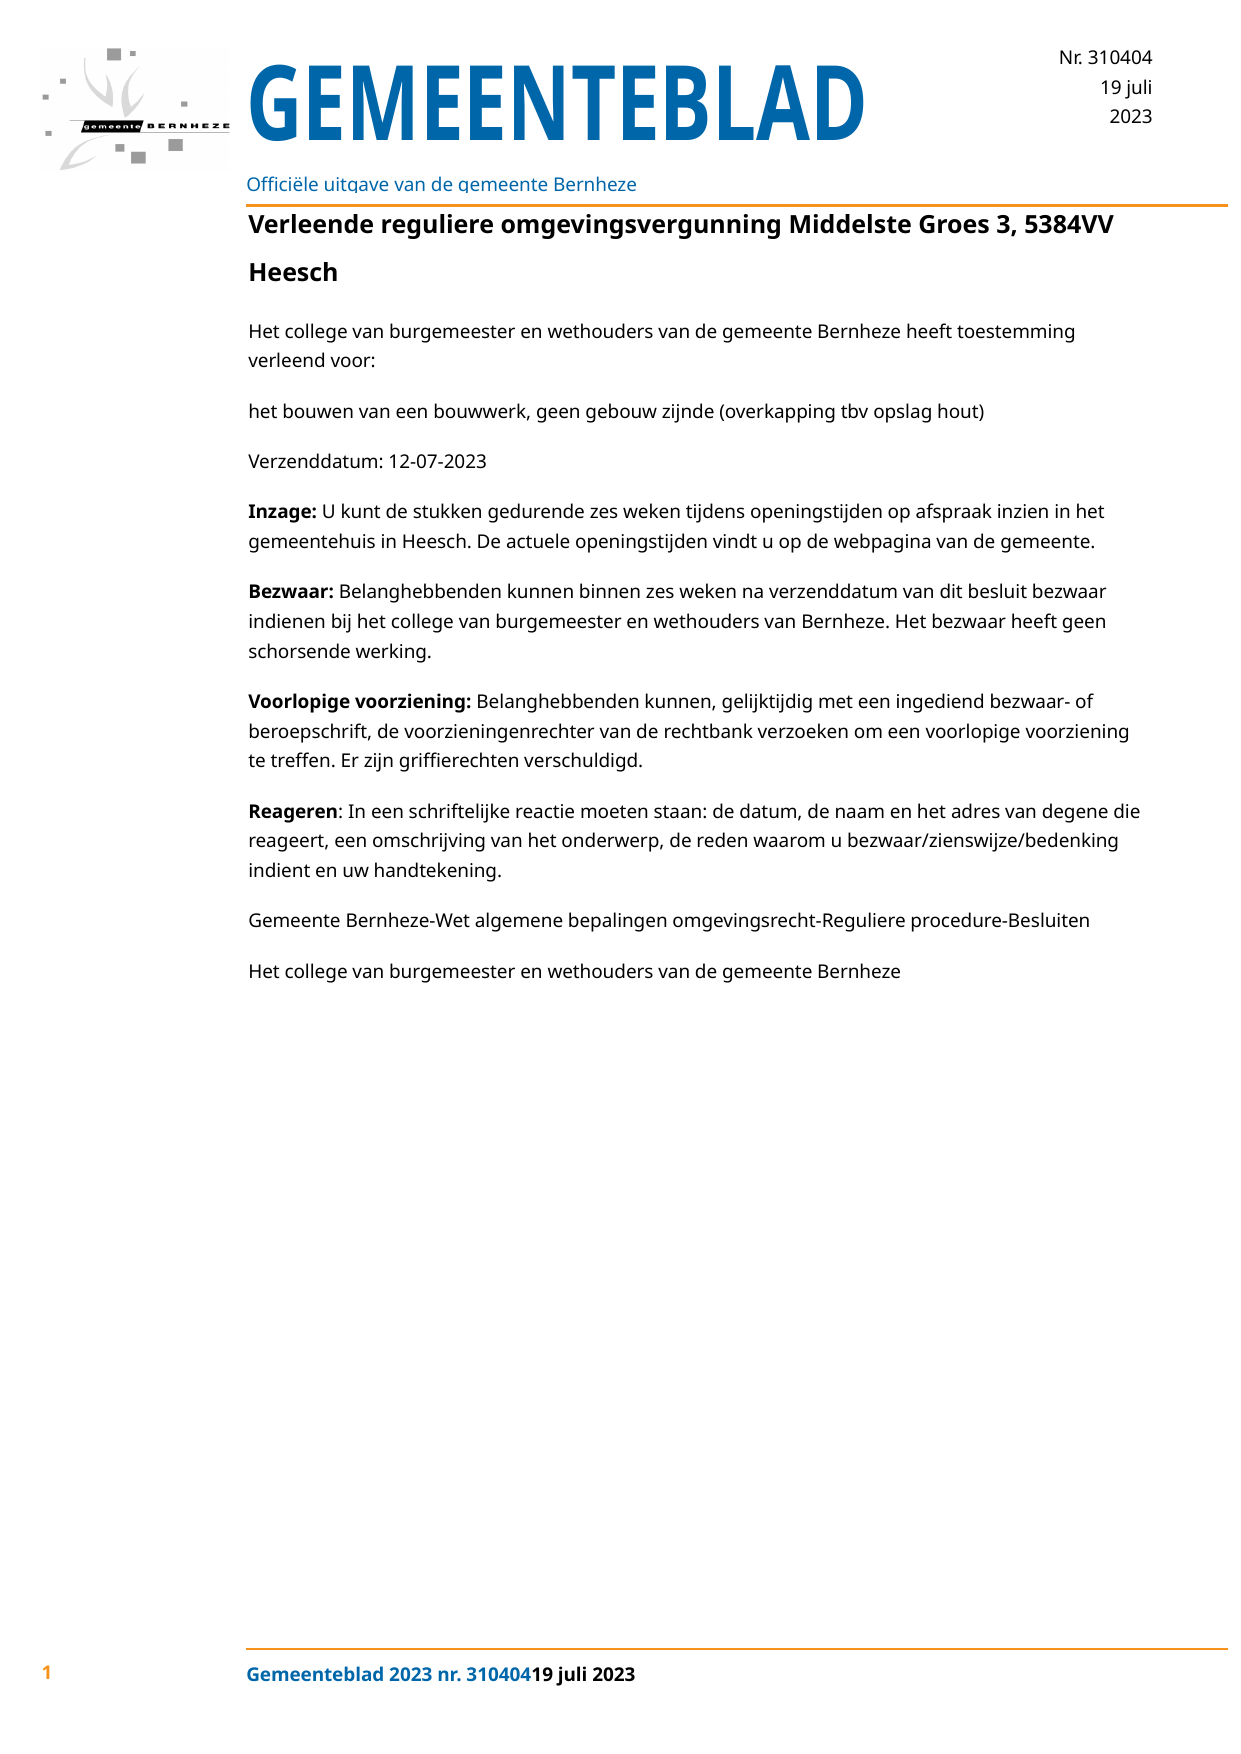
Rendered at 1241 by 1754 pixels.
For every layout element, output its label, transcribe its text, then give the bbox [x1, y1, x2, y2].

text het bouwen van een bouwwerk, geen gebouw zijnde (overkapping tbv opslag hout) [248, 398, 1152, 424]
text Inzage: U kunt de stukken gedurende zes weken tijdens openingstijden op afspraak inzien in het gemeentehuis in Heesch. De actuele openingstijden vindt u op de webpagina van de gemeente. [248, 499, 1152, 554]
text Het college van burgemeester en wethouders van de gemeente Bernheze heeft toestemming verleend voor: [248, 318, 1152, 373]
text Reageren: In een schriftelijke reactie moeten staan: de datum, de naam en het adres van degene die reageert, een omschrijving van het onderwerp, de reden waarom u bezwaar/zienswijze/bedenking indient en uw handtekening. [248, 798, 1152, 883]
text Voorlopige voorziening: Belanghebbenden kunnen, gelijktijdig met een ingediend bezwaar- of beroepschrift, de voorzieningenrechter van de rechtbank verzoeken om een voorlopige voorziening te treffen. Er zijn griffierechten verschuldigd. [248, 688, 1152, 773]
text Het college van burgemeester en wethouders van de gemeente Bernheze [248, 958, 1152, 984]
text Bezwaar: Belanghebbenden kunnen binnen zes weken na verzenddatum van dit besluit bezwaar indienen bij het college van burgemeester en wethouders van Bernheze. Het bezwaar heeft geen schorsende werking. [248, 579, 1152, 664]
text Verzenddatum: 12-07-2023 [248, 448, 1152, 474]
text Verleende reguliere omgevingsvergunning Middelste Groes 3, 5384VV Heesch [248, 207, 1152, 288]
picture [41, 47, 231, 172]
text Gemeente Bernheze-Wet algemene bepalingen omgevingsrecht-Reguliere procedure-Besluiten [248, 907, 1152, 933]
